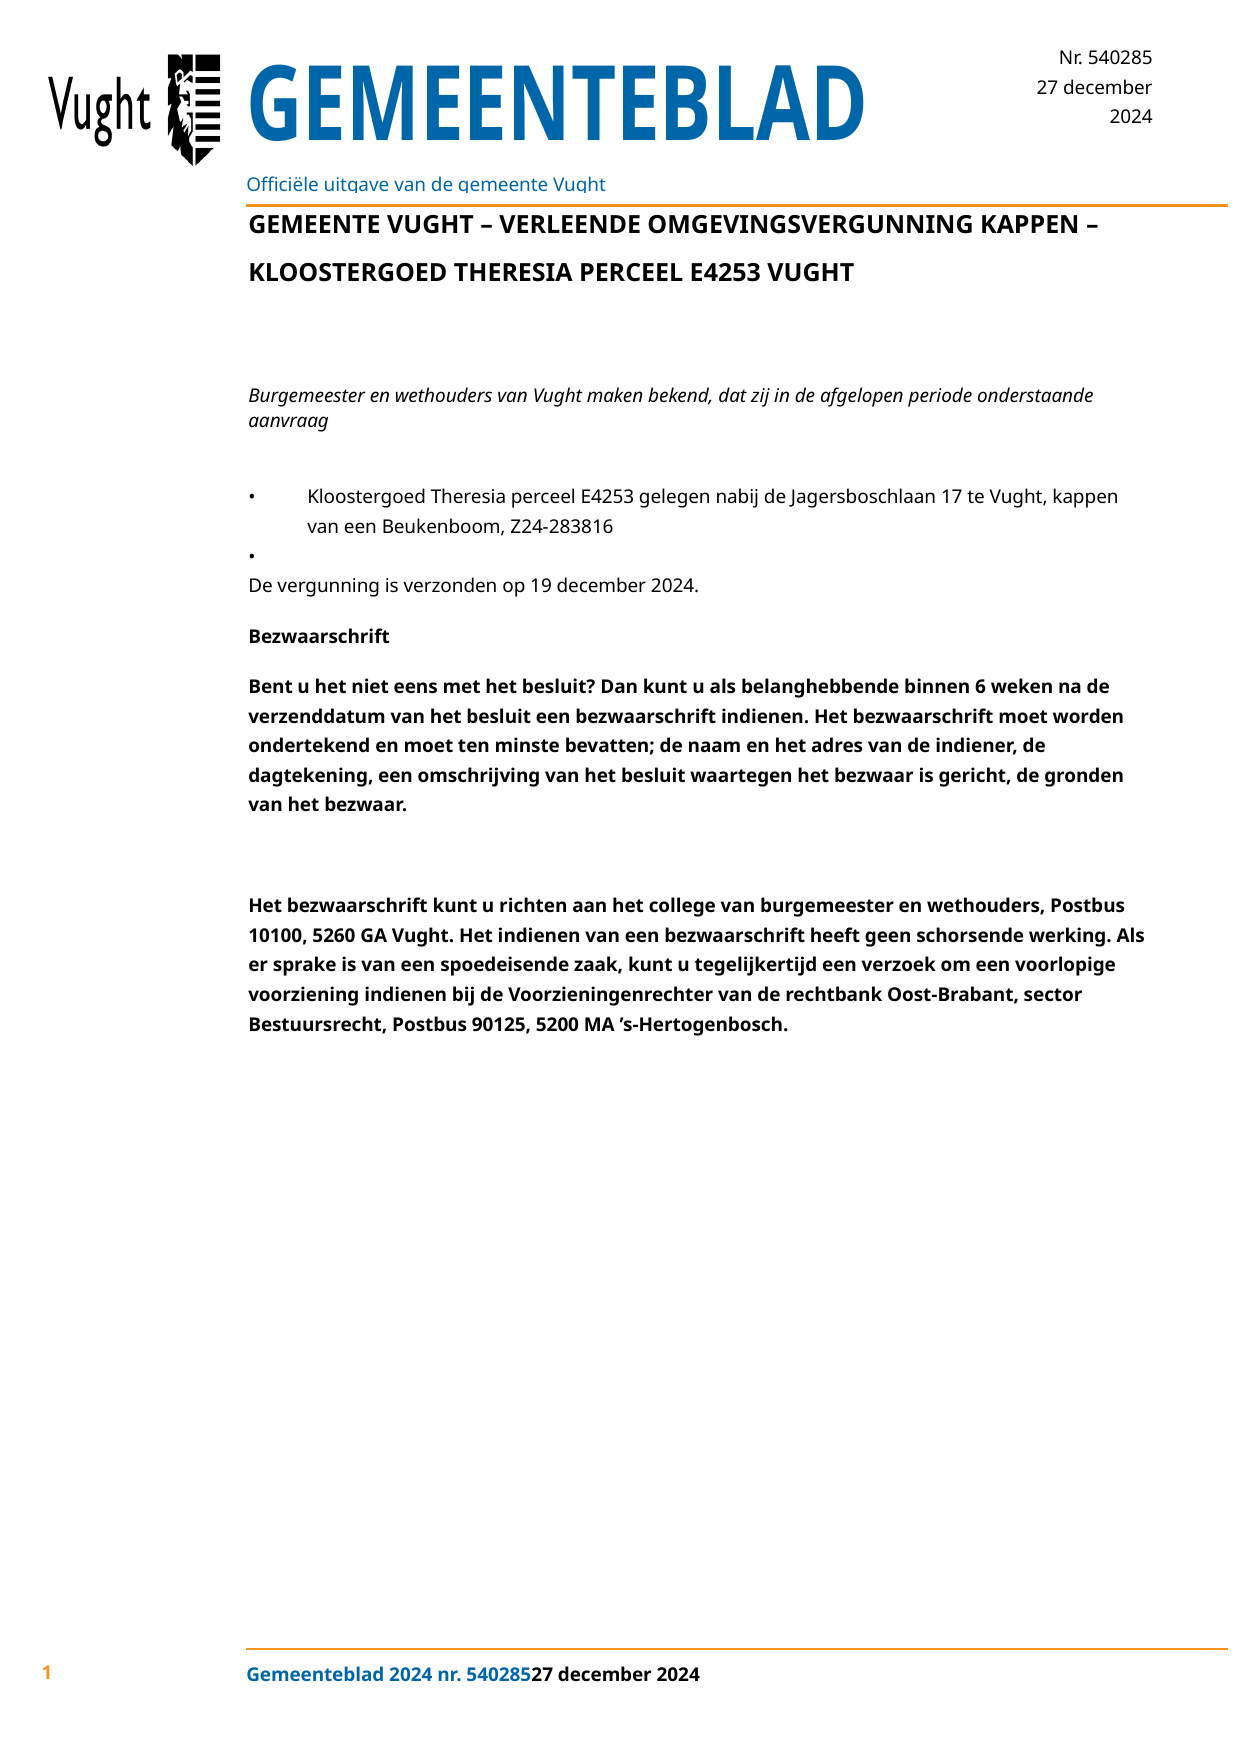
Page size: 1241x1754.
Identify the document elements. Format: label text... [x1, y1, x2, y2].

text Bent u het niet eens met het besluit? Dan kunt u als belanghebbende binnen 6 weken na de verzenddatum van het besluit een bezwaarschrift indienen. Het bezwaarschrift moet worden ondertekend en moet ten minste bevatten; de naam en het adres van de indiener, de dagtekening, een omschrijving van het besluit waartegen het bezwaar is gericht, de gronden van het bezwaar. [248, 673, 1152, 817]
text Het bezwaarschrift kunt u richten aan het college van burgemeester en wethouders, Postbus 10100, 5260 GA Vught. Het indienen van een bezwaarschrift heeft geen schorsende werking. Als er sprake is van een spoedeisende zaak, kunt u tegelijkertijd een verzoek om een voorlopige voorziening indienen bij de Voorzieningenrechter van de rechtbank Oost-Brabant, sector Bestuursrecht, Postbus 90125, 5200 MA ’s-Hertogenbosch. [248, 892, 1152, 1037]
text De vergunning is verzonden op 19 december 2024. [248, 572, 1152, 598]
text Burgemeester en wethouders van Vught maken bekend, dat zij in de afgelopen periode onderstaande aanvraag [248, 382, 1152, 433]
list Kloostergoed Theresia perceel E4253 gelegen nabij de Jagersboschlaan 17 te Vught, kappen van een Beukenboom, Z24-283816 [248, 484, 1152, 539]
picture [41, 47, 231, 172]
text GEMEENTE VUGHT – VERLEENDE OMGEVINGSVERGUNNING KAPPEN – KLOOSTERGOED THERESIA PERCEEL E4253 VUGHT [248, 207, 1152, 288]
text Bezwaarschrift [248, 623, 1152, 649]
